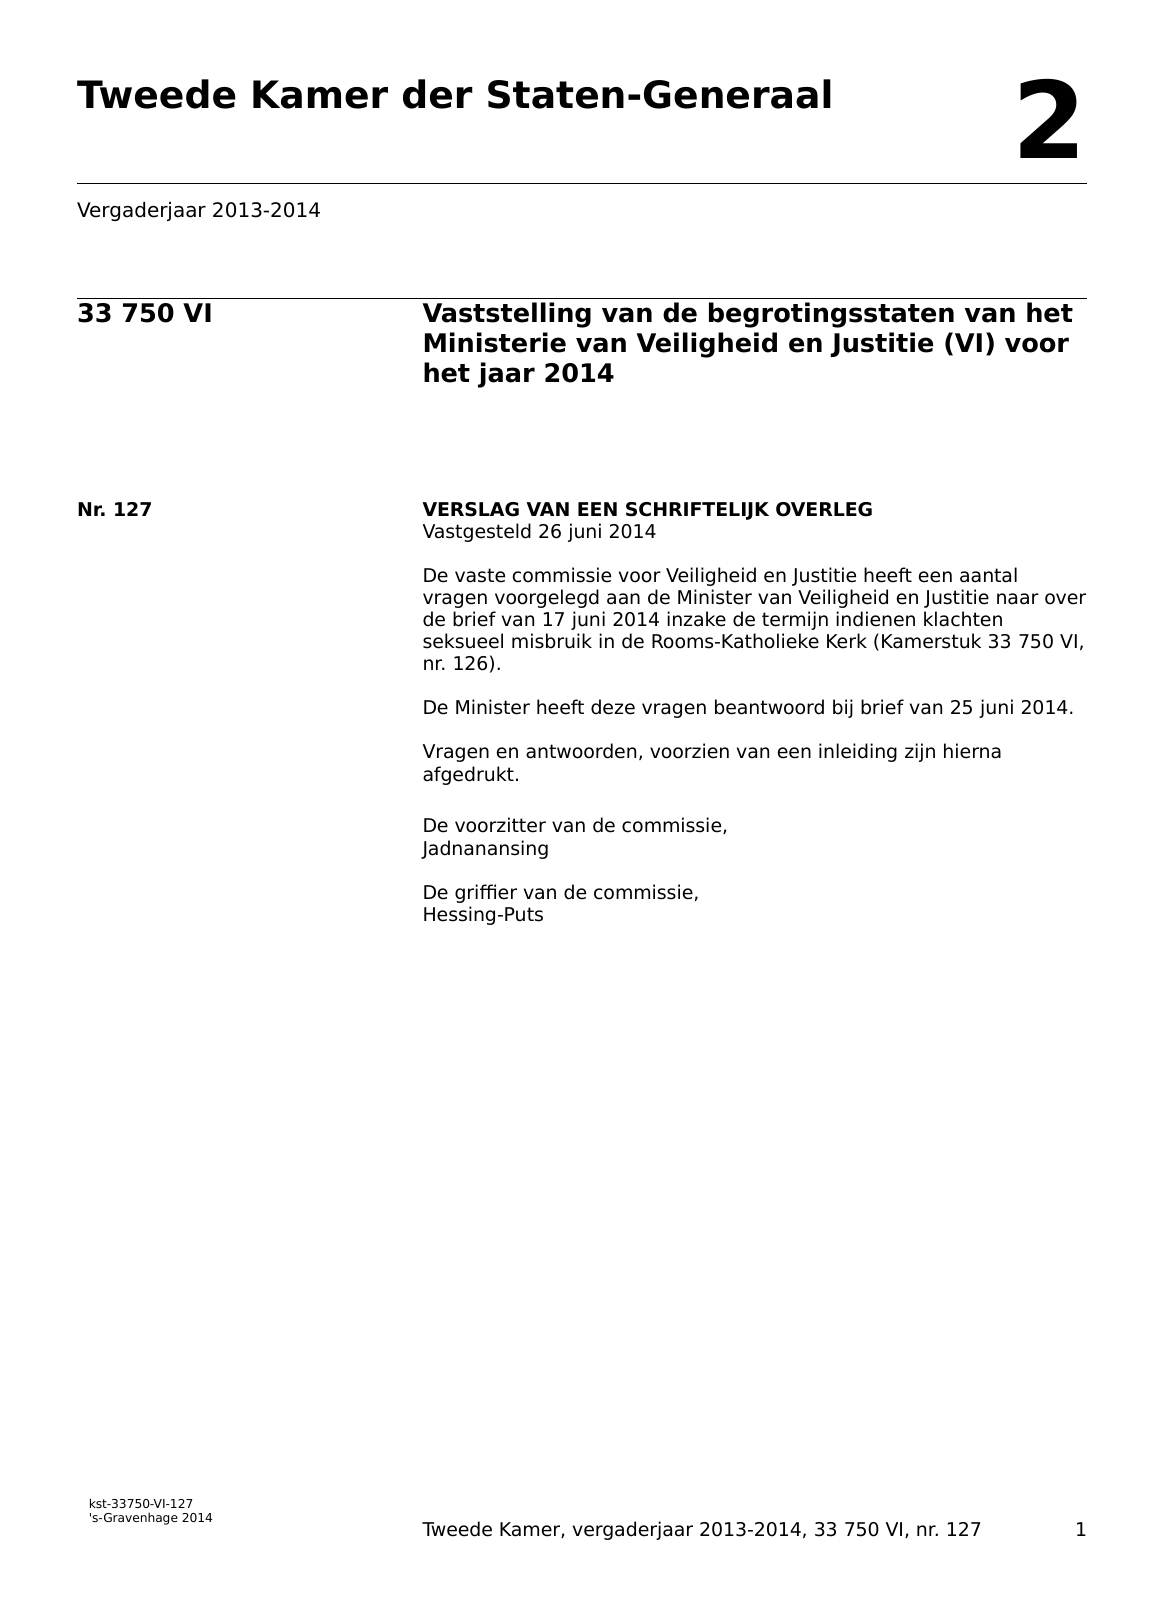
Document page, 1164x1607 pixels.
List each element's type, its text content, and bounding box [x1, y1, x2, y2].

text De vaste commissie voor Veiligheid en Justitie heeft een aantal vragen voorgelegd aan de Minister van Veiligheid en Justitie naar over de brief van 17 juni 2014 inzake de termijn indienen klachten seksueel misbruik in de Rooms-Katholieke Kerk (Kamerstuk 33 750 VI, nr. 126). [422, 565, 1087, 675]
subtitle 33 750 VI Vaststelling van de begrotingsstaten van het Ministerie van Veiligheid en Justitie (VI) voor het jaar 2014 [77, 299, 1087, 388]
table_header Tweede Kamer der Staten-Generaal [77, 59, 886, 183]
text Vastgesteld 26 juni 2014 [422, 521, 1087, 543]
text De Minister heeft deze vragen beantwoord bij brief van 25 juni 2014. [422, 697, 1087, 719]
table_header 2 [886, 59, 1087, 183]
text 's-Gravenhage 2014 [88, 1511, 323, 1525]
text kst-33750-VI-127 [88, 1497, 323, 1511]
table_cell Vergaderjaar 2013-2014 [77, 184, 1087, 298]
text De griffier van de commissie, Hessing-Puts [422, 882, 1087, 926]
text De voorzitter van de commissie, Jadnanansing [422, 815, 1087, 859]
subtitle Nr. 127 VERSLAG VAN EEN SCHRIFTELIJK OVERLEG [77, 499, 1087, 521]
text Vragen en antwoorden, voorzien van een inleiding zijn hierna afgedrukt. [422, 741, 1087, 785]
